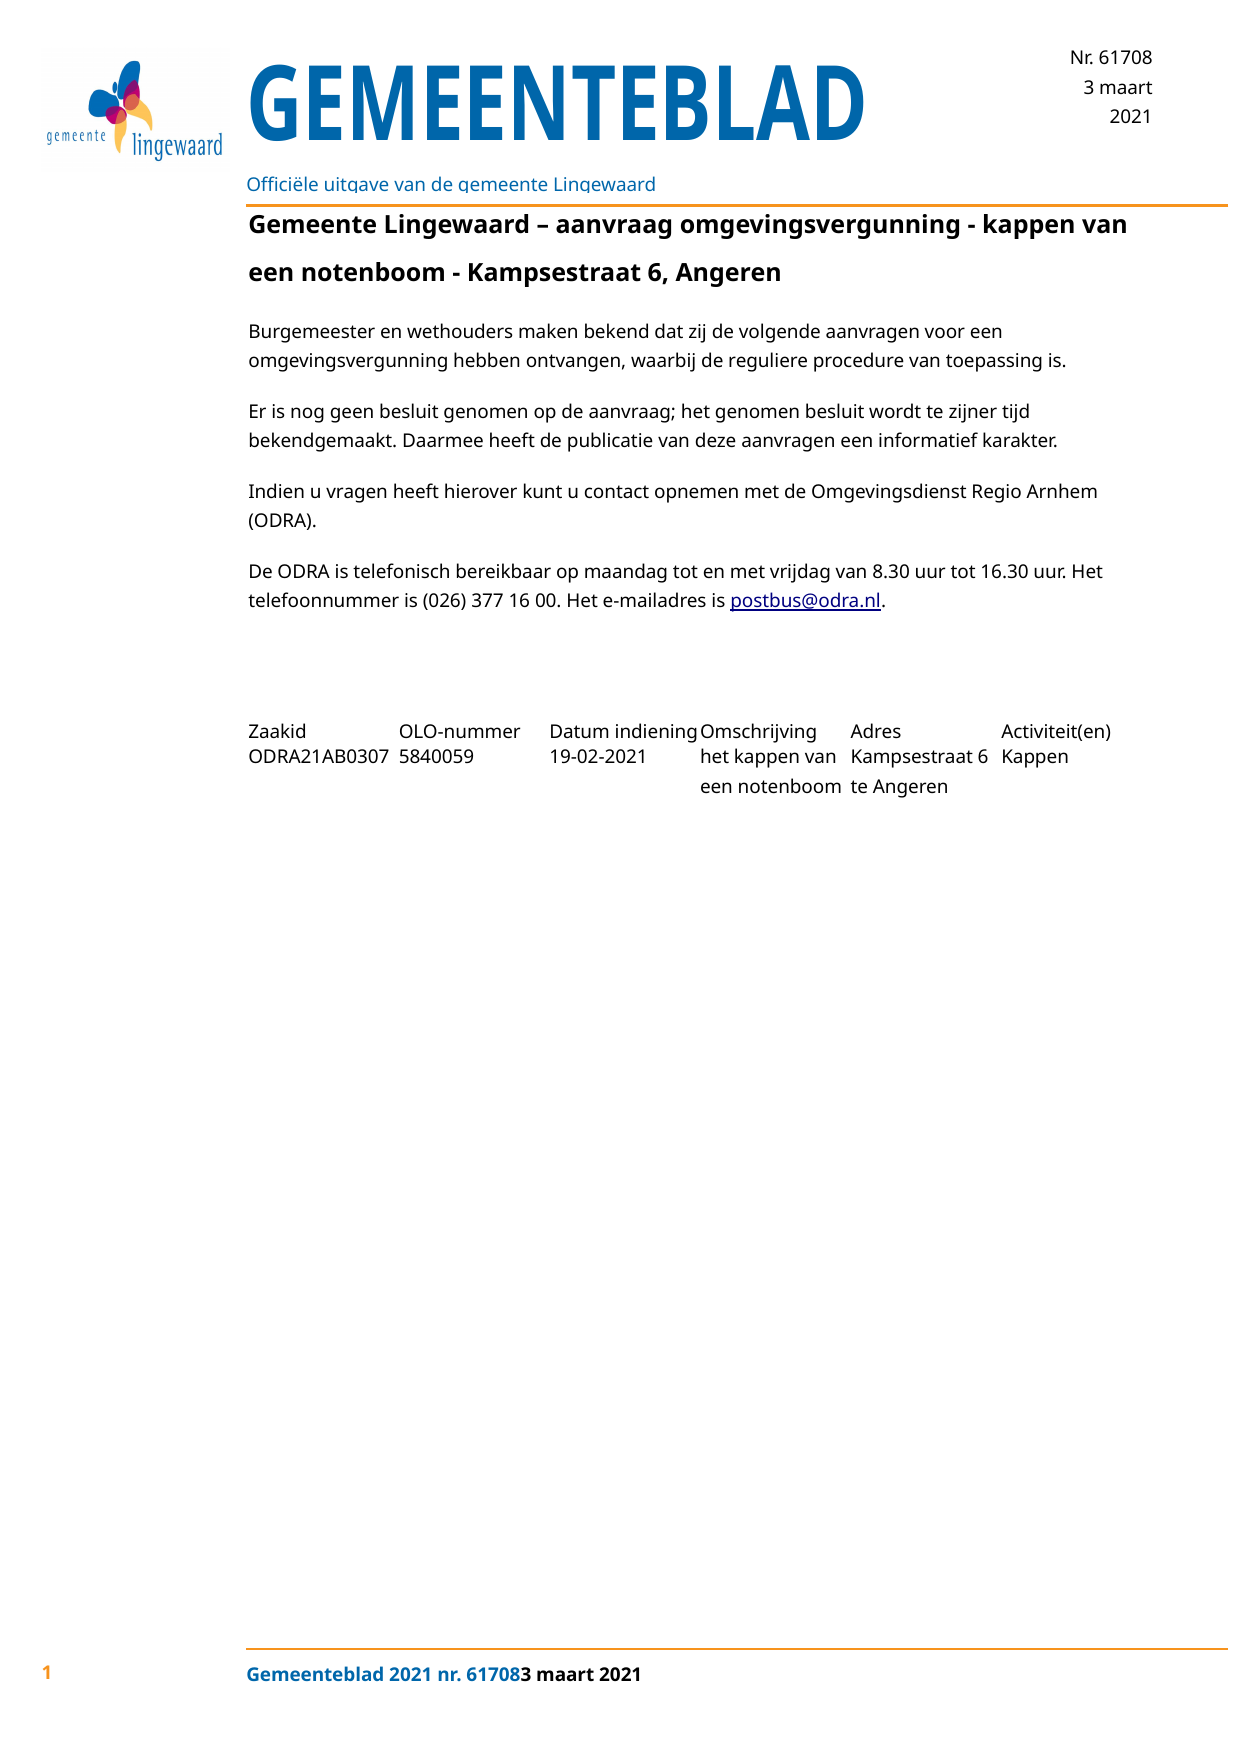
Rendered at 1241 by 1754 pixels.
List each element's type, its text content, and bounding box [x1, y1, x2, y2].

table_cell het kappen van een notenboom [700, 744, 850, 799]
table_header Zaakid [248, 718, 398, 744]
picture [41, 47, 231, 172]
table_cell 19-02-2021 [549, 744, 700, 799]
table_header OLO-nummer [399, 718, 549, 744]
text Gemeente Lingewaard – aanvraag omgevingsvergunning - kappen van een notenboom - Kampsestraat 6, Angeren [248, 207, 1152, 288]
table_cell 5840059 [399, 744, 549, 799]
text Indien u vragen heeft hierover kunt u contact opnemen met de Omgevingsdienst Regio Arnhem (ODRA). [248, 478, 1152, 533]
table_cell ODRA21AB0307 [248, 744, 398, 799]
table_header Activiteit(en) [1001, 718, 1152, 744]
text De ODRA is telefonisch bereikbaar op maandag tot en met vrijdag van 8.30 uur tot 16.30 uur. Het telefoonnummer is (026) 377 16 00. Het e-mailadres is postbus@odra.nl. [248, 558, 1152, 613]
table_header Omschrijving [700, 718, 850, 744]
table_header Datum indiening [549, 718, 700, 744]
text Burgemeester en wethouders maken bekend dat zij de volgende aanvragen voor een omgevingsvergunning hebben ontvangen, waarbij de reguliere procedure van toepassing is. [248, 318, 1152, 373]
text Er is nog geen besluit genomen op de aanvraag; het genomen besluit wordt te zijner tijd bekendgemaakt. Daarmee heeft de publicatie van deze aanvragen een informatief karakter. [248, 398, 1152, 453]
table_cell Kappen [1001, 744, 1152, 799]
table_header Adres [850, 718, 1001, 744]
table_cell Kampsestraat 6 te Angeren [850, 744, 1001, 799]
